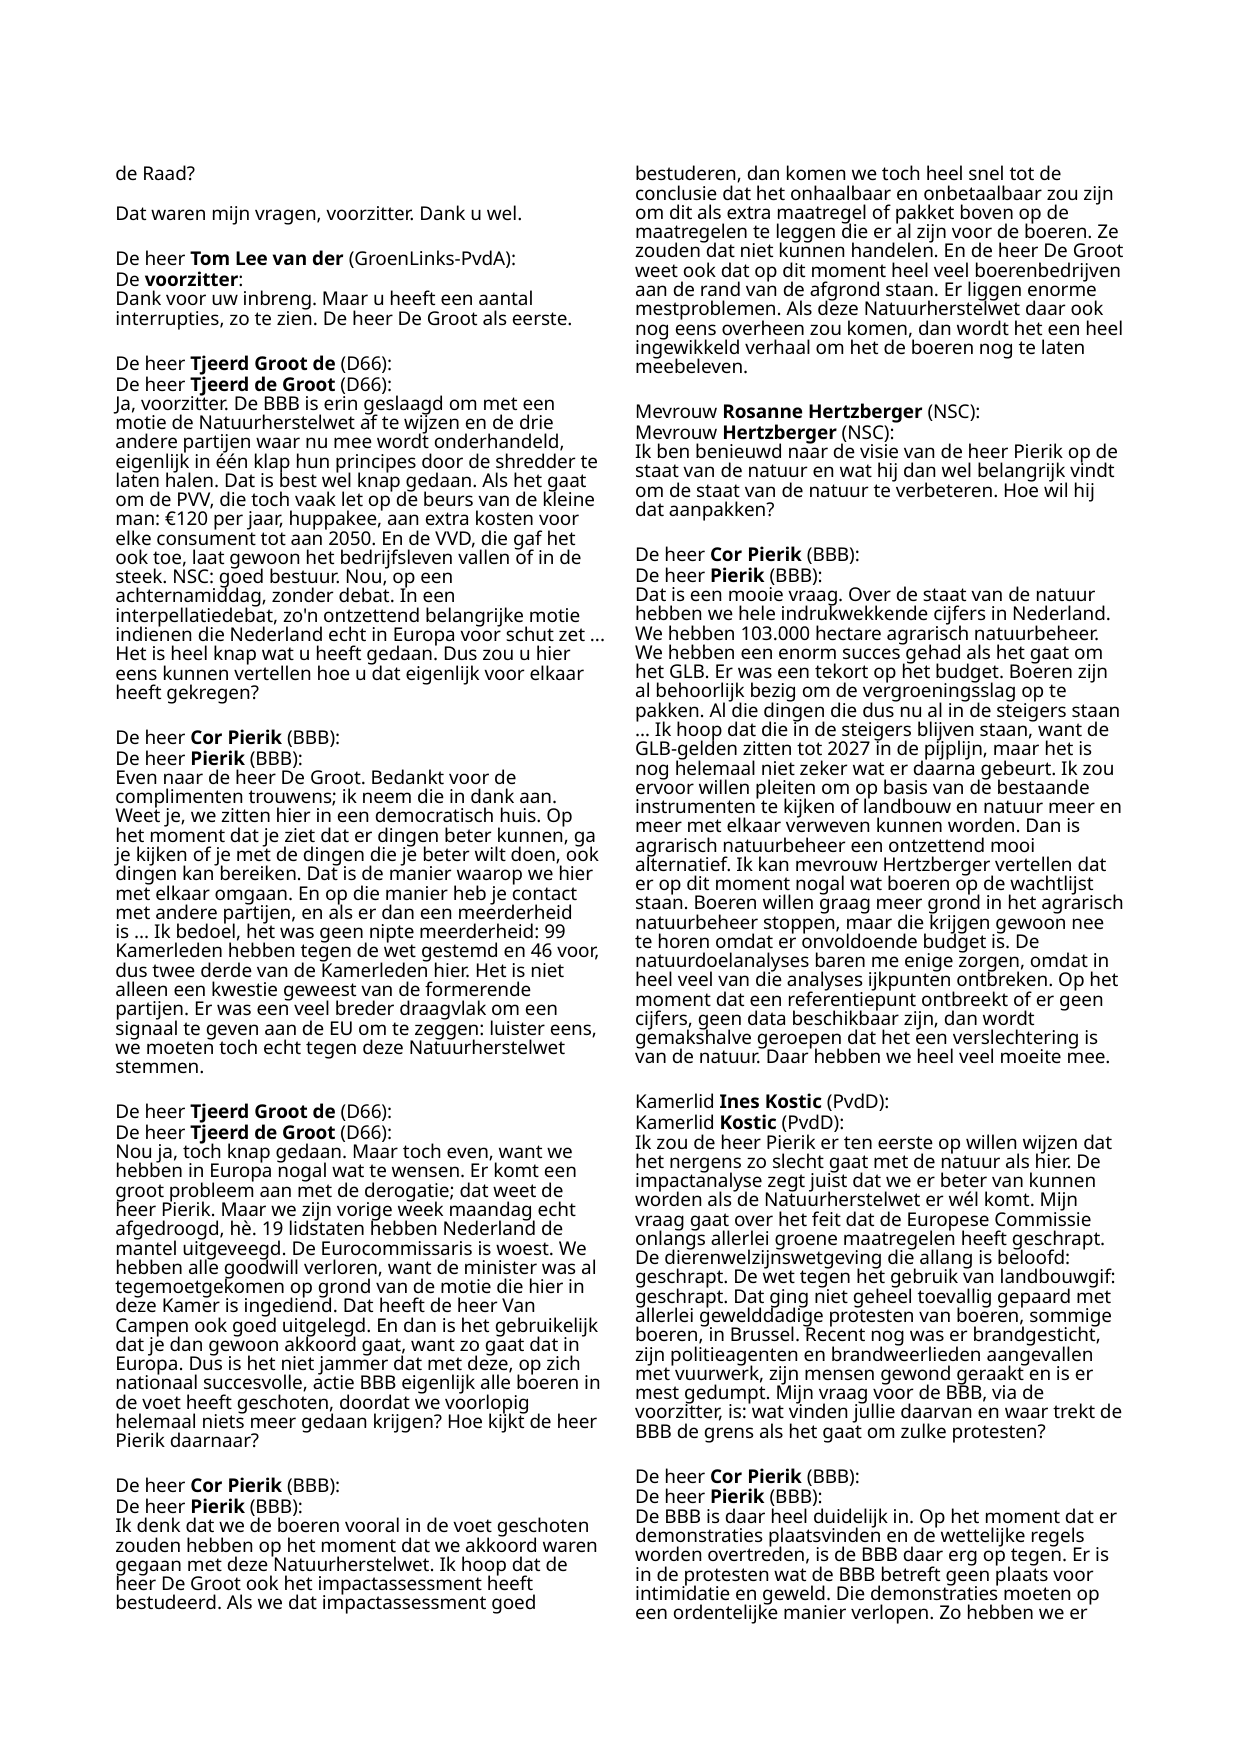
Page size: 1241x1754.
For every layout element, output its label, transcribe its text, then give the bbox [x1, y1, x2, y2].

text De heer Cor Pierik (BBB): [635, 1463, 1125, 1488]
text De heer Tjeerd de Groot (D66): [115, 376, 605, 395]
text Ik ben benieuwd naar de visie van de heer Pierik op de staat van de natuur en wat hij dan wel belangrijk vindt om de staat van de natuur te verbeteren. Hoe wil hij dat aanpakken? [635, 443, 1125, 520]
text De heer Tom Lee van der (GroenLinks-PvdA): [115, 245, 605, 271]
text Mevrouw Hertzberger (NSC): [635, 424, 1125, 443]
text De heer Cor Pierik (BBB): [115, 1472, 605, 1498]
text bestuderen, dan komen we toch heel snel tot de conclusie dat het onhaalbaar en onbetaalbaar zou zijn om dit als extra maatregel of pakket boven op de maatregelen te leggen die er al zijn voor de boeren. Ze zouden dat niet kunnen handelen. En de heer De Groot weet ook dat op dit moment heel veel boerenbedrijven aan de rand van de afgrond staan. Er liggen enorme mestproblemen. Als deze Natuurherstelwet daar ook nog eens overheen zou komen, dan wordt het een heel ingewikkeld verhaal om het de boeren nog te laten meebeleven. [635, 165, 1125, 377]
text De heer Cor Pierik (BBB): [635, 541, 1125, 567]
text Ik zou de heer Pierik er ten eerste op willen wijzen dat het nergens zo slecht gaat met de natuur als hier. De impactanalyse zegt juist dat we er beter van kunnen worden als de Natuurherstelwet er wél komt. Mijn vraag gaat over het feit dat de Europese Commissie onlangs allerlei groene maatregelen heeft geschrapt. De dierenwelzijnswetgeving die allang is beloofd: geschrapt. De wet tegen het gebruik van landbouwgif: geschrapt. Dat ging niet geheel toevallig gepaard met allerlei gewelddadige protesten van boeren, sommige boeren, in Brussel. Recent nog was er brandgesticht, zijn politieagenten en brandweerlieden aangevallen met vuurwerk, zijn mensen gewond geraakt en is er mest gedumpt. Mijn vraag voor de BBB, via de voorzitter, is: wat vinden jullie daarvan en waar trekt de BBB de grens als het gaat om zulke protesten? [635, 1134, 1125, 1442]
text De heer Tjeerd Groot de (D66): [115, 350, 605, 376]
text De BBB is daar heel duidelijk in. Op het moment dat er demonstraties plaatsvinden en de wettelijke regels worden overtreden, is de BBB daar erg op tegen. Er is in de protesten wat de BBB betreft geen plaats voor intimidatie en geweld. Die demonstraties moeten op een ordentelijke manier verlopen. Zo hebben we er [635, 1508, 1125, 1623]
text Nou ja, toch knap gedaan. Maar toch even, want we hebben in Europa nogal wat te wensen. Er komt een groot probleem aan met de derogatie; dat weet de heer Pierik. Maar we zijn vorige week maandag echt afgedroogd, hè. 19 lidstaten hebben Nederland de mantel uitgeveegd. De Eurocommissaris is woest. We hebben alle goodwill verloren, want de minister was al tegemoetgekomen op grond van de motie die hier in deze Kamer is ingediend. Dat heeft de heer Van Campen ook goed uitgelegd. En dan is het gebruikelijk dat je dan gewoon akkoord gaat, want zo gaat dat in Europa. Dus is het niet jammer dat met deze, op zich nationaal succesvolle, actie BBB eigenlijk alle boeren in de voet heeft geschoten, doordat we voorlopig helemaal niets meer gedaan krijgen? Hoe kijkt de heer Pierik daarnaar? [115, 1143, 605, 1451]
text Dat is een mooie vraag. Over de staat van de natuur hebben we hele indrukwekkende cijfers in Nederland. We hebben 103.000 hectare agrarisch natuurbeheer. We hebben een enorm succes gehad als het gaat om het GLB. Er was een tekort op het budget. Boeren zijn al behoorlijk bezig om de vergroeningsslag op te pakken. Al die dingen die dus nu al in de steigers staan … Ik hoop dat die in de steigers blijven staan, want de GLB-gelden zitten tot 2027 in de pijplijn, maar het is nog helemaal niet zeker wat er daarna gebeurt. Ik zou ervoor willen pleiten om op basis van de bestaande instrumenten te kijken of landbouw en natuur meer en meer met elkaar verweven kunnen worden. Dan is agrarisch natuurbeheer een ontzettend mooi alternatief. Ik kan mevrouw Hertzberger vertellen dat er op dit moment nogal wat boeren op de wachtlijst staan. Boeren willen graag meer grond in het agrarisch natuurbeheer stoppen, maar die krijgen gewoon nee te horen omdat er onvoldoende budget is. De natuurdoelanalyses baren me enige zorgen, omdat in heel veel van die analyses ijkpunten ontbreken. Op het moment dat een referentiepunt ontbreekt of er geen cijfers, geen data beschikbaar zijn, dan wordt gemakshalve geroepen dat het een verslechtering is van de natuur. Daar hebben we heel veel moeite mee. [635, 586, 1125, 1068]
text De heer Tjeerd Groot de (D66): [115, 1098, 605, 1124]
text De heer Cor Pierik (BBB): [115, 724, 605, 750]
text De heer Pierik (BBB): [115, 750, 605, 769]
text De heer Pierik (BBB): [115, 1498, 605, 1517]
text De heer Tjeerd de Groot (D66): [115, 1124, 605, 1143]
text Kamerlid Kostic (PvdD): [635, 1114, 1125, 1134]
text Even naar de heer De Groot. Bedankt voor de complimenten trouwens; ik neem die in dank aan. Weet je, we zitten hier in een democratisch huis. Op het moment dat je ziet dat er dingen beter kunnen, ga je kijken of je met de dingen die je beter wilt doen, ook dingen kan bereiken. Dat is de manier waarop we hier met elkaar omgaan. En op die manier heb je contact met andere partijen, en als er dan een meerderheid is ... Ik bedoel, het was geen nipte meerderheid: 99 Kamerleden hebben tegen de wet gestemd en 46 voor, dus twee derde van de Kamerleden hier. Het is niet alleen een kwestie geweest van de formerende partijen. Er was een veel breder draagvlak om een signaal te geven aan de EU om te zeggen: luister eens, we moeten toch echt tegen deze Natuurherstelwet stemmen. [115, 769, 605, 1077]
text Dank voor uw inbreng. Maar u heeft een aantal interrupties, zo te zien. De heer De Groot als eerste. [115, 290, 605, 329]
text de Raad? [115, 165, 605, 184]
text De voorzitter: [115, 271, 605, 290]
text De heer Pierik (BBB): [635, 567, 1125, 586]
text Mevrouw Rosanne Hertzberger (NSC): [635, 398, 1125, 424]
text Ik denk dat we de boeren vooral in de voet geschoten zouden hebben op het moment dat we akkoord waren gegaan met deze Natuurherstelwet. Ik hoop dat de heer De Groot ook het impactassessment heeft bestudeerd. Als we dat impactassessment goed [115, 1517, 605, 1614]
text De heer Pierik (BBB): [635, 1488, 1125, 1508]
text Dat waren mijn vragen, voorzitter. Dank u wel. [115, 205, 605, 224]
text Kamerlid Ines Kostic (PvdD): [635, 1089, 1125, 1114]
text Ja, voorzitter. De BBB is erin geslaagd om met een motie de Natuurherstelwet af te wijzen en de drie andere partijen waar nu mee wordt onderhandeld, eigenlijk in één klap hun principes door de shredder te laten halen. Dat is best wel knap gedaan. Als het gaat om de PVV, die toch vaak let op de beurs van de kleine man: €120 per jaar, huppakee, aan extra kosten voor elke consument tot aan 2050. En de VVD, die gaf het ook toe, laat gewoon het bedrijfsleven vallen of in de steek. NSC: goed bestuur. Nou, op een achternamiddag, zonder debat. In een interpellatiedebat, zo'n ontzettend belangrijke motie indienen die Nederland echt in Europa voor schut zet ... Het is heel knap wat u heeft gedaan. Dus zou u hier eens kunnen vertellen hoe u dat eigenlijk voor elkaar heeft gekregen? [115, 395, 605, 703]
